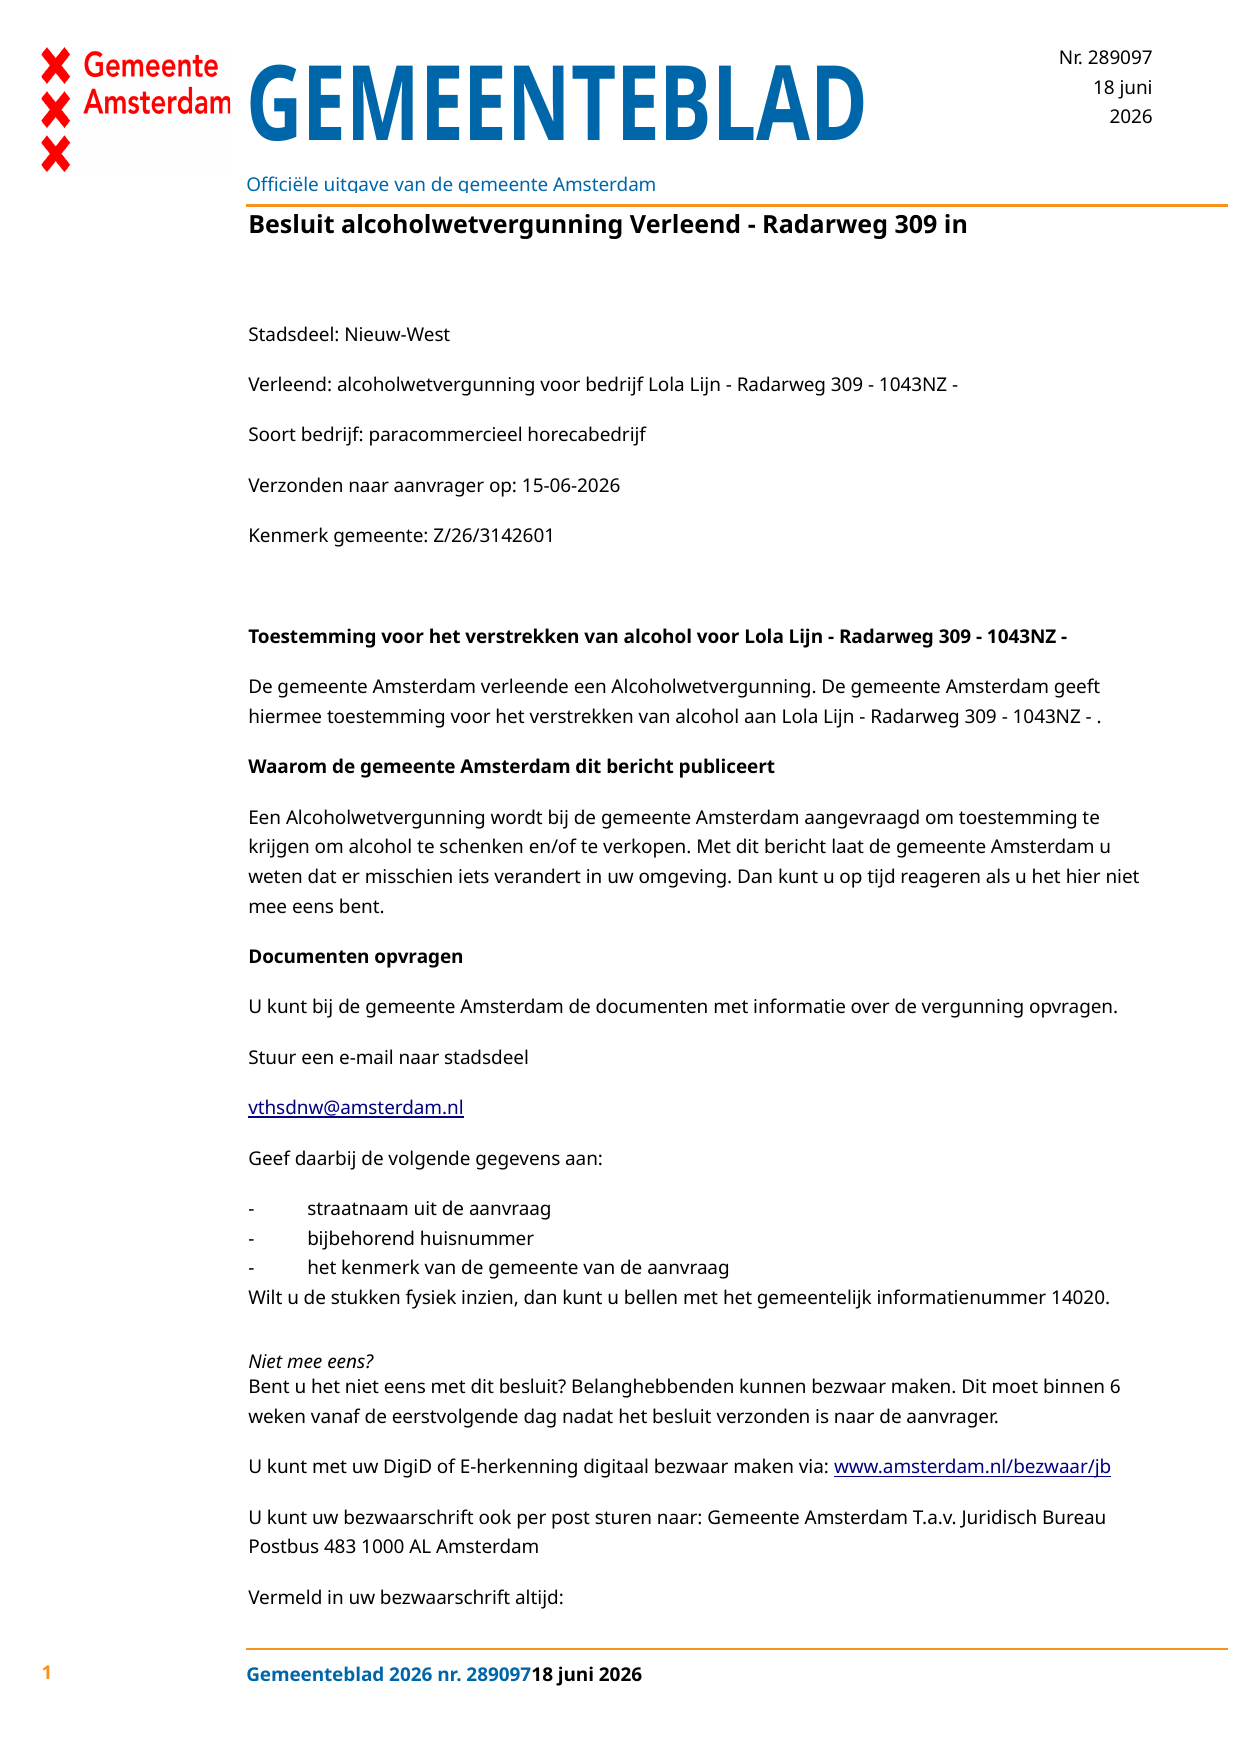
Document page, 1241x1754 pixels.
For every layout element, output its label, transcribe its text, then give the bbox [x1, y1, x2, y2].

list straatnaam uit de aanvraag [248, 1195, 1152, 1221]
text Wilt u de stukken fysiek inzien, dan kunt u bellen met het gemeentelijk informatienummer 14020. [248, 1284, 1152, 1310]
list bijbehorend huisnummer [248, 1225, 1152, 1251]
text Soort bedrijf: paracommercieel horecabedrijf [248, 422, 1152, 447]
text Stuur een e-mail naar stadsdeel [248, 1044, 1152, 1070]
text Verleend: alcoholwetvergunning voor bedrijf Lola Lijn - Radarweg 309 - 1043NZ - [248, 371, 1152, 397]
text Documenten opvragen [248, 943, 1152, 969]
text Niet mee eens? [248, 1348, 1152, 1374]
text Bent u het niet eens met dit besluit? Belanghebbenden kunnen bezwaar maken. Dit moet binnen 6 weken vanaf de eerstvolgende dag nadat het besluit verzonden is naar de aanvrager. [248, 1374, 1152, 1429]
text U kunt met uw DigiD of E-herkenning digitaal bezwaar maken via: www.amsterdam.nl/bezwaar/jb [248, 1454, 1152, 1479]
text Toestemming voor het verstrekken van alcohol voor Lola Lijn - Radarweg 309 - 1043NZ - [248, 623, 1152, 649]
text Verzonden naar aanvrager op: 15-06-2026 [248, 472, 1152, 498]
text De gemeente Amsterdam verleende een Alcoholwetvergunning. De gemeente Amsterdam geeft hiermee toestemming voor het verstrekken van alcohol aan Lola Lijn - Radarweg 309 - 1043NZ - . [248, 674, 1152, 729]
list het kenmerk van de gemeente van de aanvraag [248, 1254, 1152, 1280]
text vthsdnw@amsterdam.nl [248, 1094, 1152, 1120]
text U kunt bij de gemeente Amsterdam de documenten met informatie over de vergunning opvragen. [248, 994, 1152, 1019]
text U kunt uw bezwaarschrift ook per post sturen naar: Gemeente Amsterdam T.a.v. Juridisch Bureau Postbus 483 1000 AL Amsterdam [248, 1504, 1152, 1559]
text Vermeld in uw bezwaarschrift altijd: [248, 1584, 1152, 1610]
text Een Alcoholwetvergunning wordt bij de gemeente Amsterdam aangevraagd om toestemming te krijgen om alcohol te schenken en/of te verkopen. Met dit bericht laat de gemeente Amsterdam u weten dat er misschien iets verandert in uw omgeving. Dan kunt u op tijd reageren als u het hier niet mee eens bent. [248, 804, 1152, 918]
text Besluit alcoholwetvergunning Verleend - Radarweg 309 in [248, 207, 1152, 241]
text Geef daarbij de volgende gegevens aan: [248, 1145, 1152, 1171]
picture [41, 47, 231, 172]
text Stadsdeel: Nieuw-West [248, 321, 1152, 346]
text Waarom de gemeente Amsterdam dit bericht publiceert [248, 754, 1152, 779]
text Kenmerk gemeente: Z/26/3142601 [248, 522, 1152, 548]
